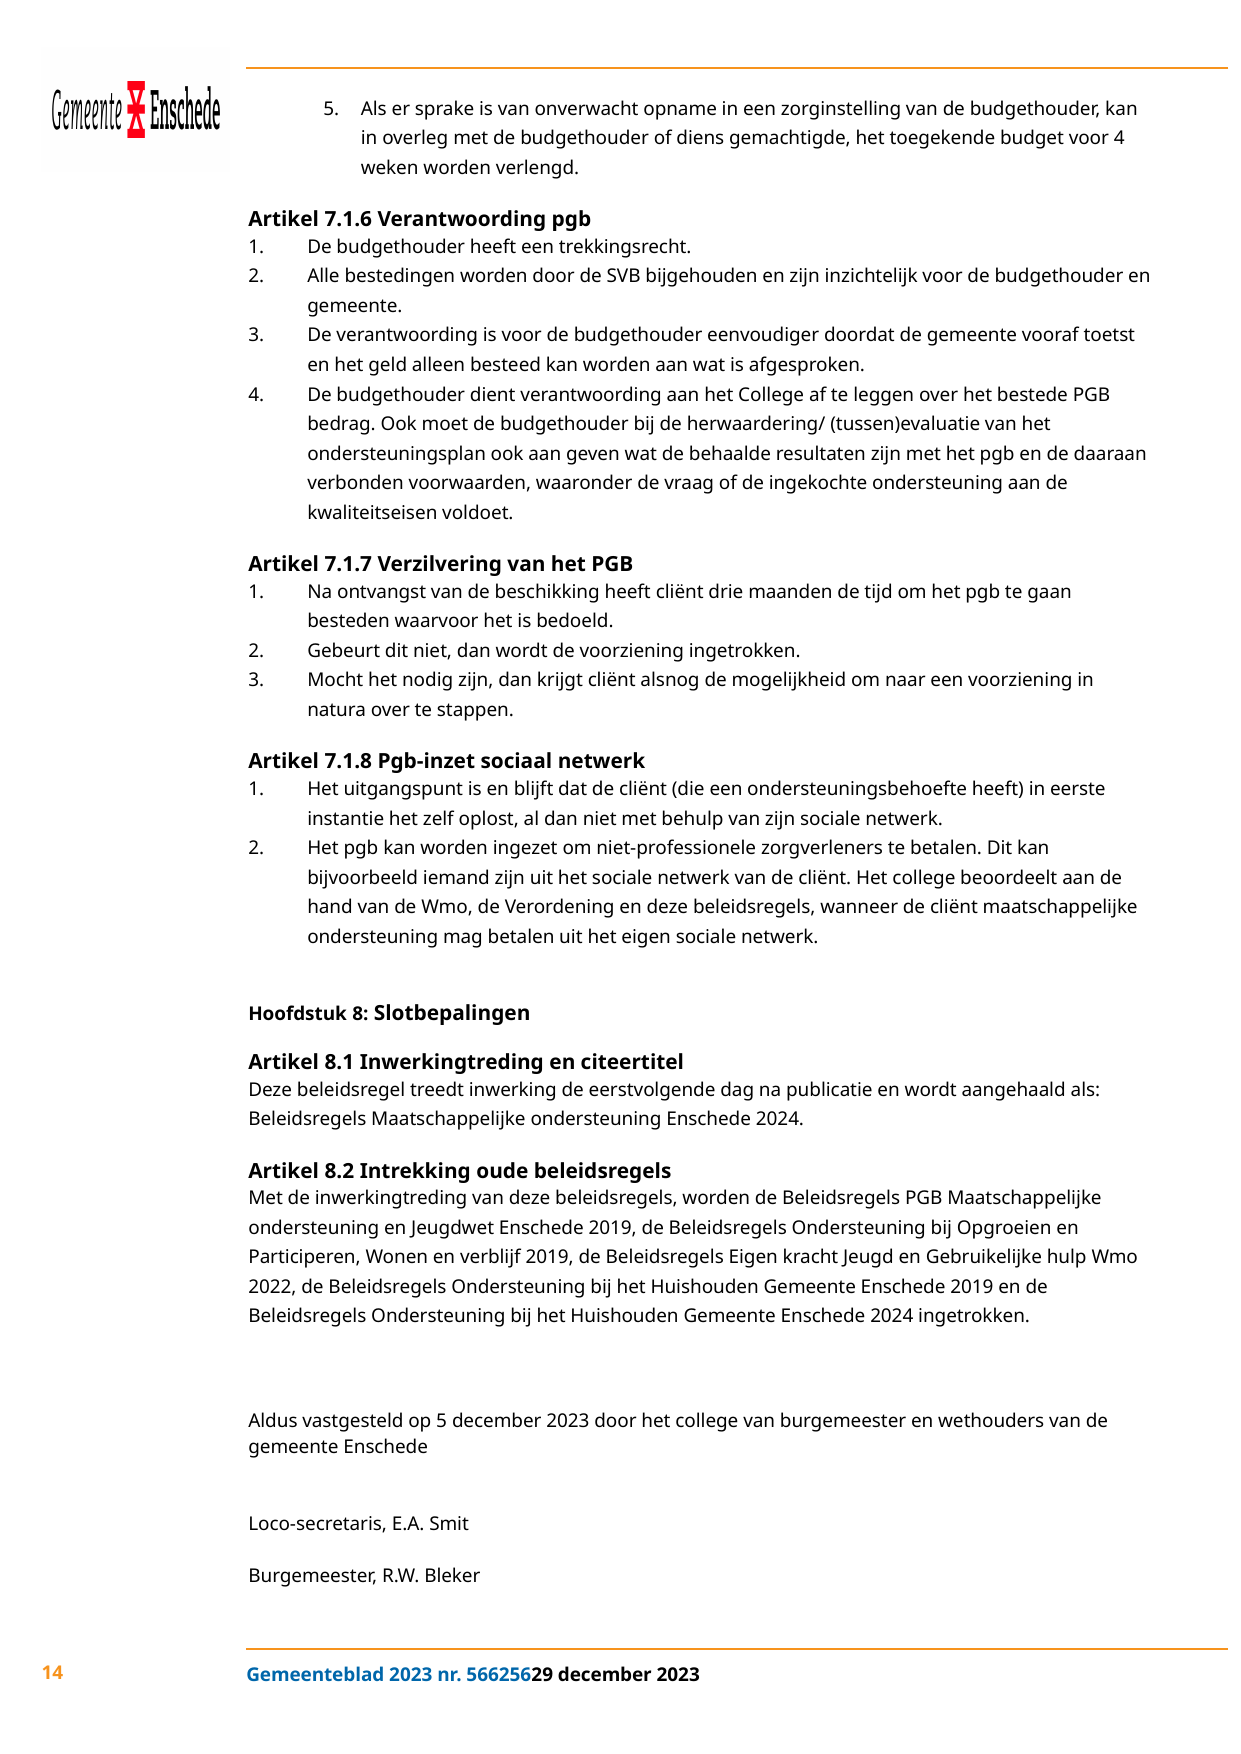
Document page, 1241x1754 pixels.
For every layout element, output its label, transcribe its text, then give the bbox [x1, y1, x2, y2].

text Loco-secretaris, E.A. Smit [248, 1510, 1152, 1536]
text Artikel 8.1 Inwerkingtreding en citeertitel [248, 1047, 1152, 1076]
text Artikel 8.2 Intrekking oude beleidsregels [248, 1156, 1152, 1184]
list De verantwoording is voor de budgethouder eenvoudiger doordat de gemeente vooraf toetst en het geld alleen besteed kan worden aan wat is afgesproken. [248, 322, 1152, 377]
list De budgethouder heeft een trekkingsrecht. [248, 233, 1152, 258]
list De budgethouder dient verantwoording aan het College af te leggen over het bestede PGB bedrag. Ook moet de budgethouder bij de herwaardering/ (tussen)evaluatie van het ondersteuningsplan ook aan geven wat de behaalde resultaten zijn met het pgb en de daaraan verbonden voorwaarden, waaronder de vraag of de ingekochte ondersteuning aan de kwaliteitseisen voldoet. [248, 381, 1152, 525]
text Artikel 7.1.8 Pgb-inzet sociaal netwerk [248, 747, 1152, 775]
list Als er sprake is van onverwacht opname in een zorginstelling van de budgethouder, kan in overleg met de budgethouder of diens gemachtigde, het toegekende budget voor 4 weken worden verlengd. [323, 95, 1152, 180]
list Het uitgangspunt is en blijft dat de cliënt (die een ondersteuningsbehoefte heeft) in eerste instantie het zelf oplost, al dan niet met behulp van zijn sociale netwerk. [248, 775, 1152, 830]
text Aldus vastgesteld op 5 december 2023 door het college van burgemeester en wethouders van de gemeente Enschede [248, 1407, 1152, 1459]
text Met de inwerkingtreding van deze beleidsregels, worden de Beleidsregels PGB Maatschappelijke ondersteuning en Jeugdwet Enschede 2019, de Beleidsregels Ondersteuning bij Opgroeien en Participeren, Wonen en verblijf 2019, de Beleidsregels Eigen kracht Jeugd en Gebruikelijke hulp Wmo 2022, de Beleidsregels Ondersteuning bij het Huishouden Gemeente Enschede 2019 en de Beleidsregels Ondersteuning bij het Huishouden Gemeente Enschede 2024 ingetrokken. [248, 1184, 1152, 1328]
list Alle bestedingen worden door de SVB bijgehouden en zijn inzichtelijk voor de budgethouder en gemeente. [248, 262, 1152, 318]
text Artikel 7.1.6 Verantwoording pgb [248, 204, 1152, 233]
text Burgemeester, R.W. Bleker [248, 1562, 1152, 1588]
list Na ontvangst van de beschikking heeft cliënt drie maanden de tijd om het pgb te gaan besteden waarvoor het is bedoeld. [248, 578, 1152, 633]
text Artikel 7.1.7 Verzilvering van het PGB [248, 549, 1152, 578]
text Hoofdstuk 8: Slotbepalingen [248, 998, 1152, 1027]
picture [41, 47, 231, 172]
list Gebeurt dit niet, dan wordt de voorziening ingetrokken. [248, 637, 1152, 663]
text Deze beleidsregel treedt inwerking de eerstvolgende dag na publicatie en wordt aangehaald als: Beleidsregels Maatschappelijke ondersteuning Enschede 2024. [248, 1076, 1152, 1131]
list Mocht het nodig zijn, dan krijgt cliënt alsnog de mogelijkheid om naar een voorziening in natura over te stappen. [248, 667, 1152, 722]
list Het pgb kan worden ingezet om niet-professionele zorgverleners te betalen. Dit kan bijvoorbeeld iemand zijn uit het sociale netwerk van de cliënt. Het college beoordeelt aan de hand van de Wmo, de Verordening en deze beleidsregels, wanneer de cliënt maatschappelijke ondersteuning mag betalen uit het eigen sociale netwerk. [248, 834, 1152, 949]
